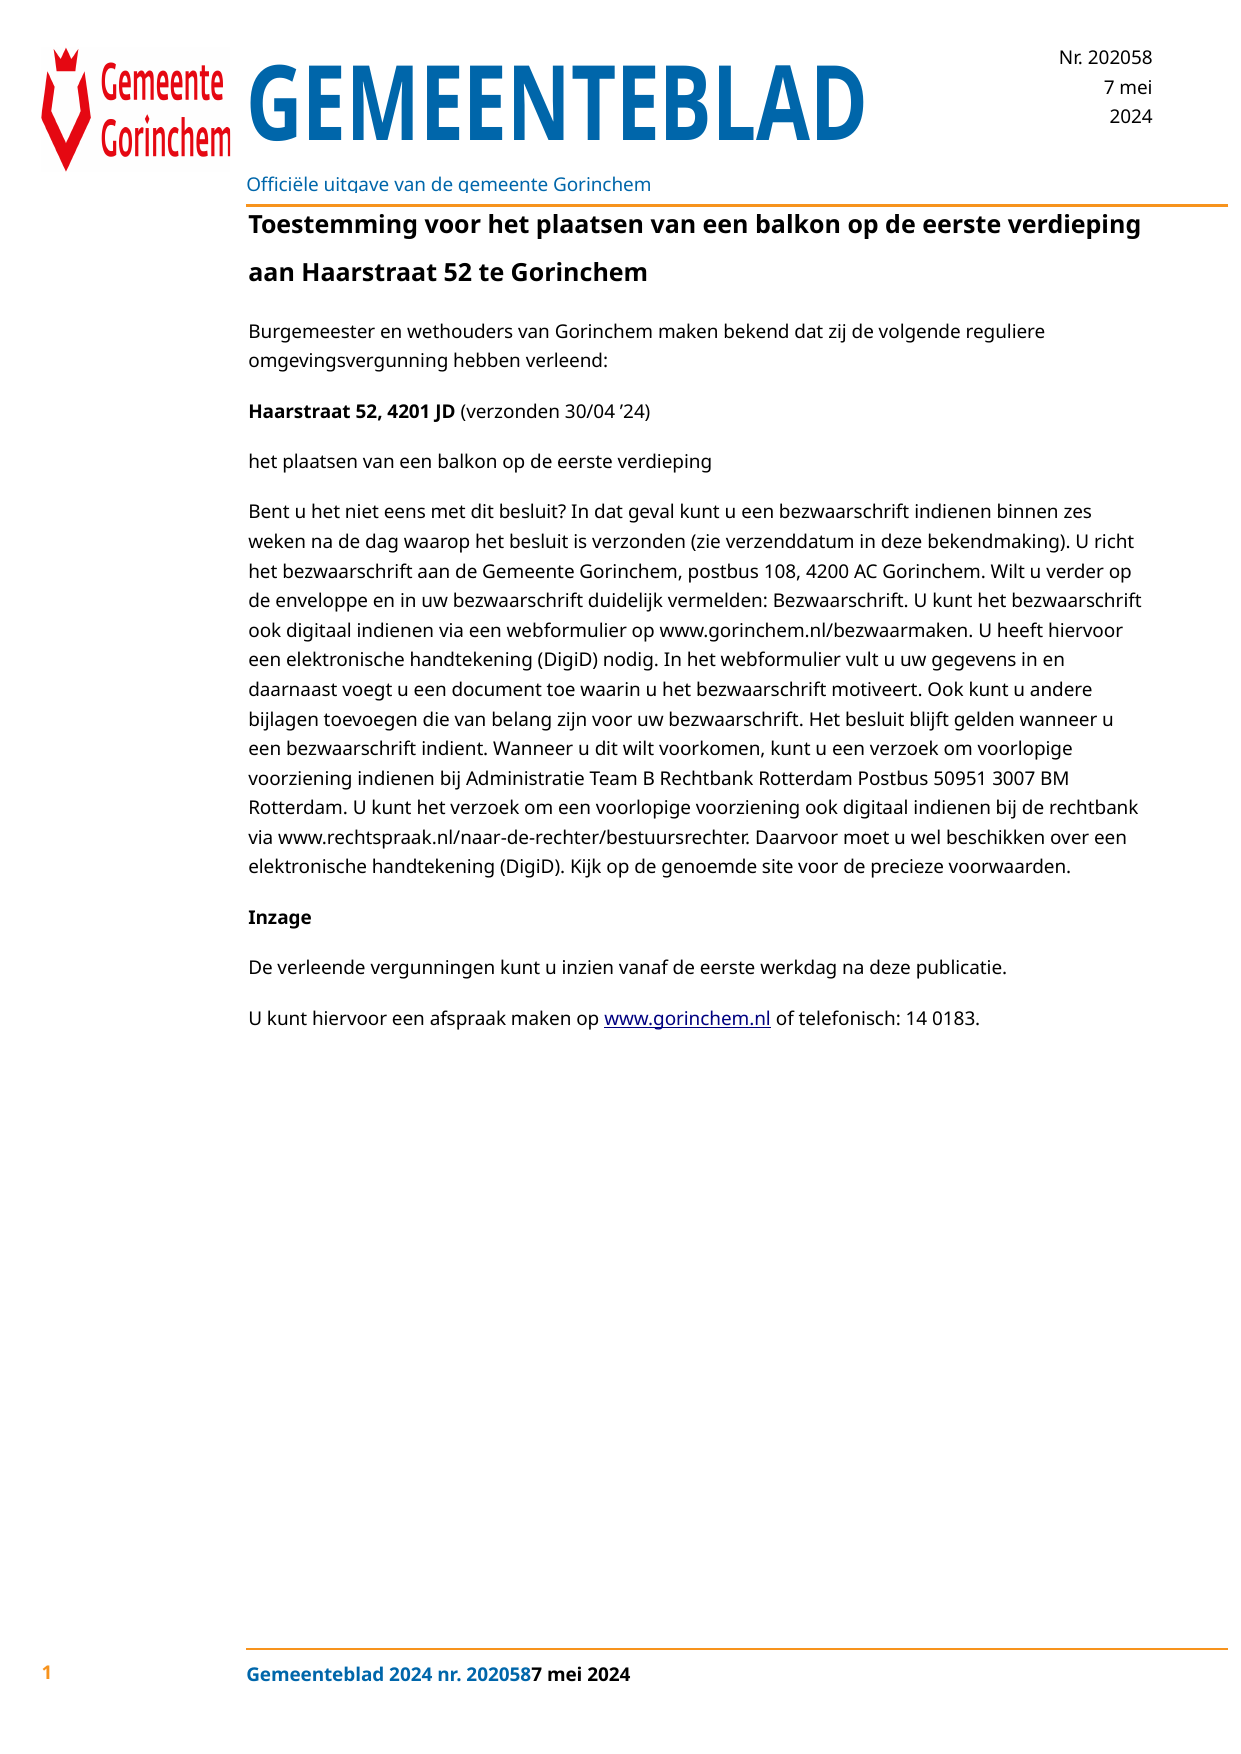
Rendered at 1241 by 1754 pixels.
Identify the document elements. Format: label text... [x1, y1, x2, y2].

text U kunt hiervoor een afspraak maken op www.gorinchem.nl of telefonisch: 14 0183. [248, 1005, 1152, 1031]
picture [41, 47, 231, 172]
text het plaatsen van een balkon op de eerste verdieping [248, 448, 1152, 474]
text Inzage [248, 904, 1152, 930]
text Burgemeester en wethouders van Gorinchem maken bekend dat zij de volgende reguliere omgevingsvergunning hebben verleend: [248, 318, 1152, 373]
text De verleende vergunningen kunt u inzien vanaf de eerste werkdag na deze publicatie. [248, 954, 1152, 980]
text Haarstraat 52, 4201 JD (verzonden 30/04 ’24) [248, 398, 1152, 424]
text Toestemming voor het plaatsen van een balkon op de eerste verdieping aan Haarstraat 52 te Gorinchem [248, 207, 1152, 288]
text Bent u het niet eens met dit besluit? In dat geval kunt u een bezwaarschrift indienen binnen zes weken na de dag waarop het besluit is verzonden (zie verzenddatum in deze bekendmaking). U richt het bezwaarschrift aan de Gemeente Gorinchem, postbus 108, 4200 AC Gorinchem. Wilt u verder op de enveloppe en in uw bezwaarschrift duidelijk vermelden: Bezwaarschrift. U kunt het bezwaarschrift ook digitaal indienen via een webformulier op www.gorinchem.nl/bezwaarmaken. U heeft hiervoor een elektronische handtekening (DigiD) nodig. In het webformulier vult u uw gegevens in en daarnaast voegt u een document toe waarin u het bezwaarschrift motiveert. Ook kunt u andere bijlagen toevoegen die van belang zijn voor uw bezwaarschrift. Het besluit blijft gelden wanneer u een bezwaarschrift indient. Wanneer u dit wilt voorkomen, kunt u een verzoek om voorlopige voorziening indienen bij Administratie Team B Rechtbank Rotterdam Postbus 50951 3007 BM Rotterdam. U kunt het verzoek om een voorlopige voorziening ook digitaal indienen bij de rechtbank via www.rechtspraak.nl/naar-de-rechter/bestuursrechter. Daarvoor moet u wel beschikken over een elektronische handtekening (DigiD). Kijk op de genoemde site voor de precieze voorwaarden. [248, 499, 1152, 879]
